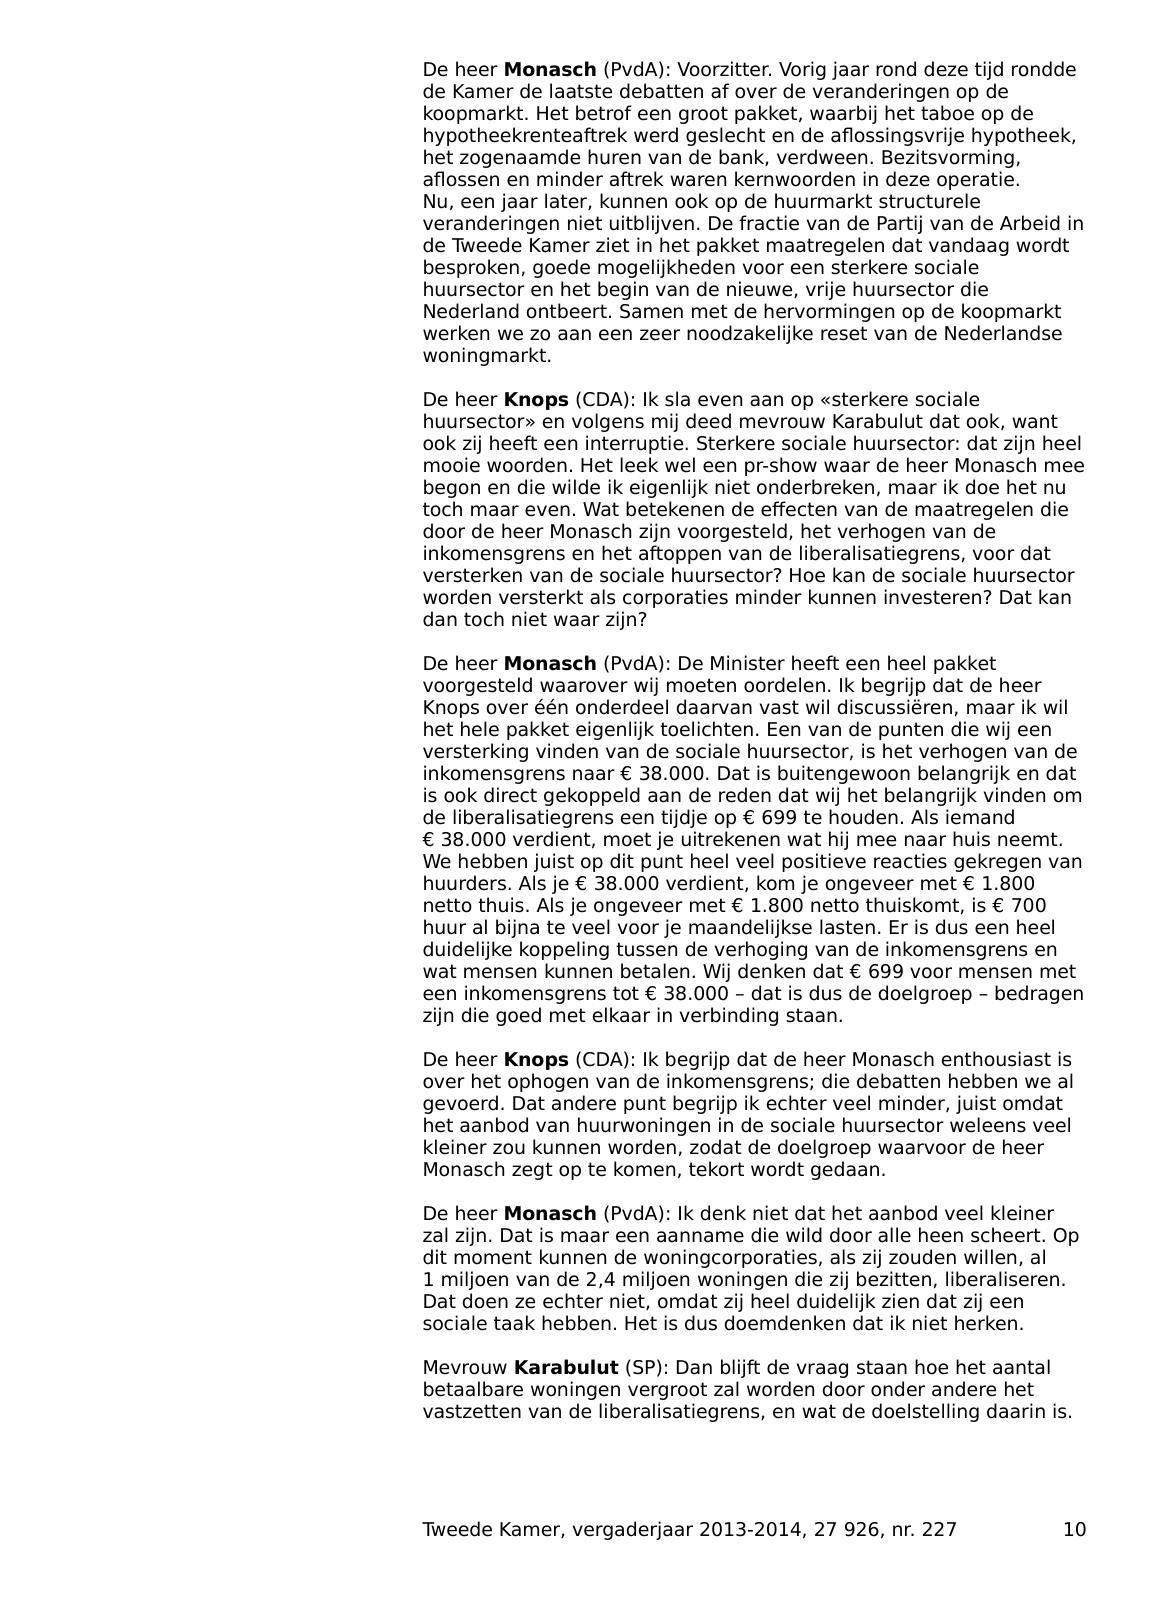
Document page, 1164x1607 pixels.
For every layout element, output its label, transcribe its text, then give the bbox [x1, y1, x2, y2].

text De heer Monasch (PvdA): De Minister heeft een heel pakket voorgesteld waarover wij moeten oordelen. Ik begrijp dat de heer Knops over één onderdeel daarvan vast wil discussiëren, maar ik wil het hele pakket eigenlijk toelichten. Een van de punten die wij een versterking vinden van de sociale huursector, is het verhogen van de inkomensgrens naar € 38.000. Dat is buitengewoon belangrijk en dat is ook direct gekoppeld aan de reden dat wij het belangrijk vinden om de liberalisatiegrens een tijdje op € 699 te houden. Als iemand € 38.000 verdient, moet je uitrekenen wat hij mee naar huis neemt. We hebben juist op dit punt heel veel positieve reacties gekregen van huurders. Als je € 38.000 verdient, kom je ongeveer met € 1.800 netto thuis. Als je ongeveer met € 1.800 netto thuiskomt, is € 700 huur al bijna te veel voor je maandelijkse lasten. Er is dus een heel duidelijke koppeling tussen de verhoging van de inkomensgrens en wat mensen kunnen betalen. Wij denken dat € 699 voor mensen met een inkomensgrens tot € 38.000 – dat is dus de doelgroep – bedragen zijn die goed met elkaar in verbinding staan. [422, 653, 1087, 1027]
text De heer Monasch (PvdA): Voorzitter. Vorig jaar rond deze tijd rondde de Kamer de laatste debatten af over de veranderingen op de koopmarkt. Het betrof een groot pakket, waarbij het taboe op de hypotheekrenteaftrek werd geslecht en de aflossingsvrije hypotheek, het zogenaamde huren van de bank, verdween. Bezitsvorming, aflossen en minder aftrek waren kernwoorden in deze operatie. [422, 59, 1087, 191]
text De heer Monasch (PvdA): Ik denk niet dat het aanbod veel kleiner zal zijn. Dat is maar een aanname die wild door alle heen scheert. Op dit moment kunnen de woningcorporaties, als zij zouden willen, al 1 miljoen van de 2,4 miljoen woningen die zij bezitten, liberaliseren. Dat doen ze echter niet, omdat zij heel duidelijk zien dat zij een sociale taak hebben. Het is dus doemdenken dat ik niet herken. [422, 1203, 1087, 1335]
text De heer Knops (CDA): Ik begrijp dat de heer Monasch enthousiast is over het ophogen van de inkomensgrens; die debatten hebben we al gevoerd. Dat andere punt begrijp ik echter veel minder, juist omdat het aanbod van huurwoningen in de sociale huursector weleens veel kleiner zou kunnen worden, zodat de doelgroep waarvoor de heer Monasch zegt op te komen, tekort wordt gedaan. [422, 1049, 1087, 1181]
text Mevrouw Karabulut (SP): Dan blijft de vraag staan hoe het aantal betaalbare woningen vergroot zal worden door onder andere het vastzetten van de liberalisatiegrens, en wat de doelstelling daarin is. [422, 1357, 1087, 1423]
text De heer Knops (CDA): Ik sla even aan op «sterkere sociale huursector» en volgens mij deed mevrouw Karabulut dat ook, want ook zij heeft een interruptie. Sterkere sociale huursector: dat zijn heel mooie woorden. Het leek wel een pr-show waar de heer Monasch mee begon en die wilde ik eigenlijk niet onderbreken, maar ik doe het nu toch maar even. Wat betekenen de effecten van de maatregelen die door de heer Monasch zijn voorgesteld, het verhogen van de inkomensgrens en het aftoppen van de liberalisatiegrens, voor dat versterken van de sociale huursector? Hoe kan de sociale huursector worden versterkt als corporaties minder kunnen investeren? Dat kan dan toch niet waar zijn? [422, 389, 1087, 631]
text Nu, een jaar later, kunnen ook op de huurmarkt structurele veranderingen niet uitblijven. De fractie van de Partij van de Arbeid in de Tweede Kamer ziet in het pakket maatregelen dat vandaag wordt besproken, goede mogelijkheden voor een sterkere sociale huursector en het begin van de nieuwe, vrije huursector die Nederland ontbeert. Samen met de hervormingen op de koopmarkt werken we zo aan een zeer noodzakelijke reset van de Nederlandse woningmarkt. [422, 191, 1087, 367]
